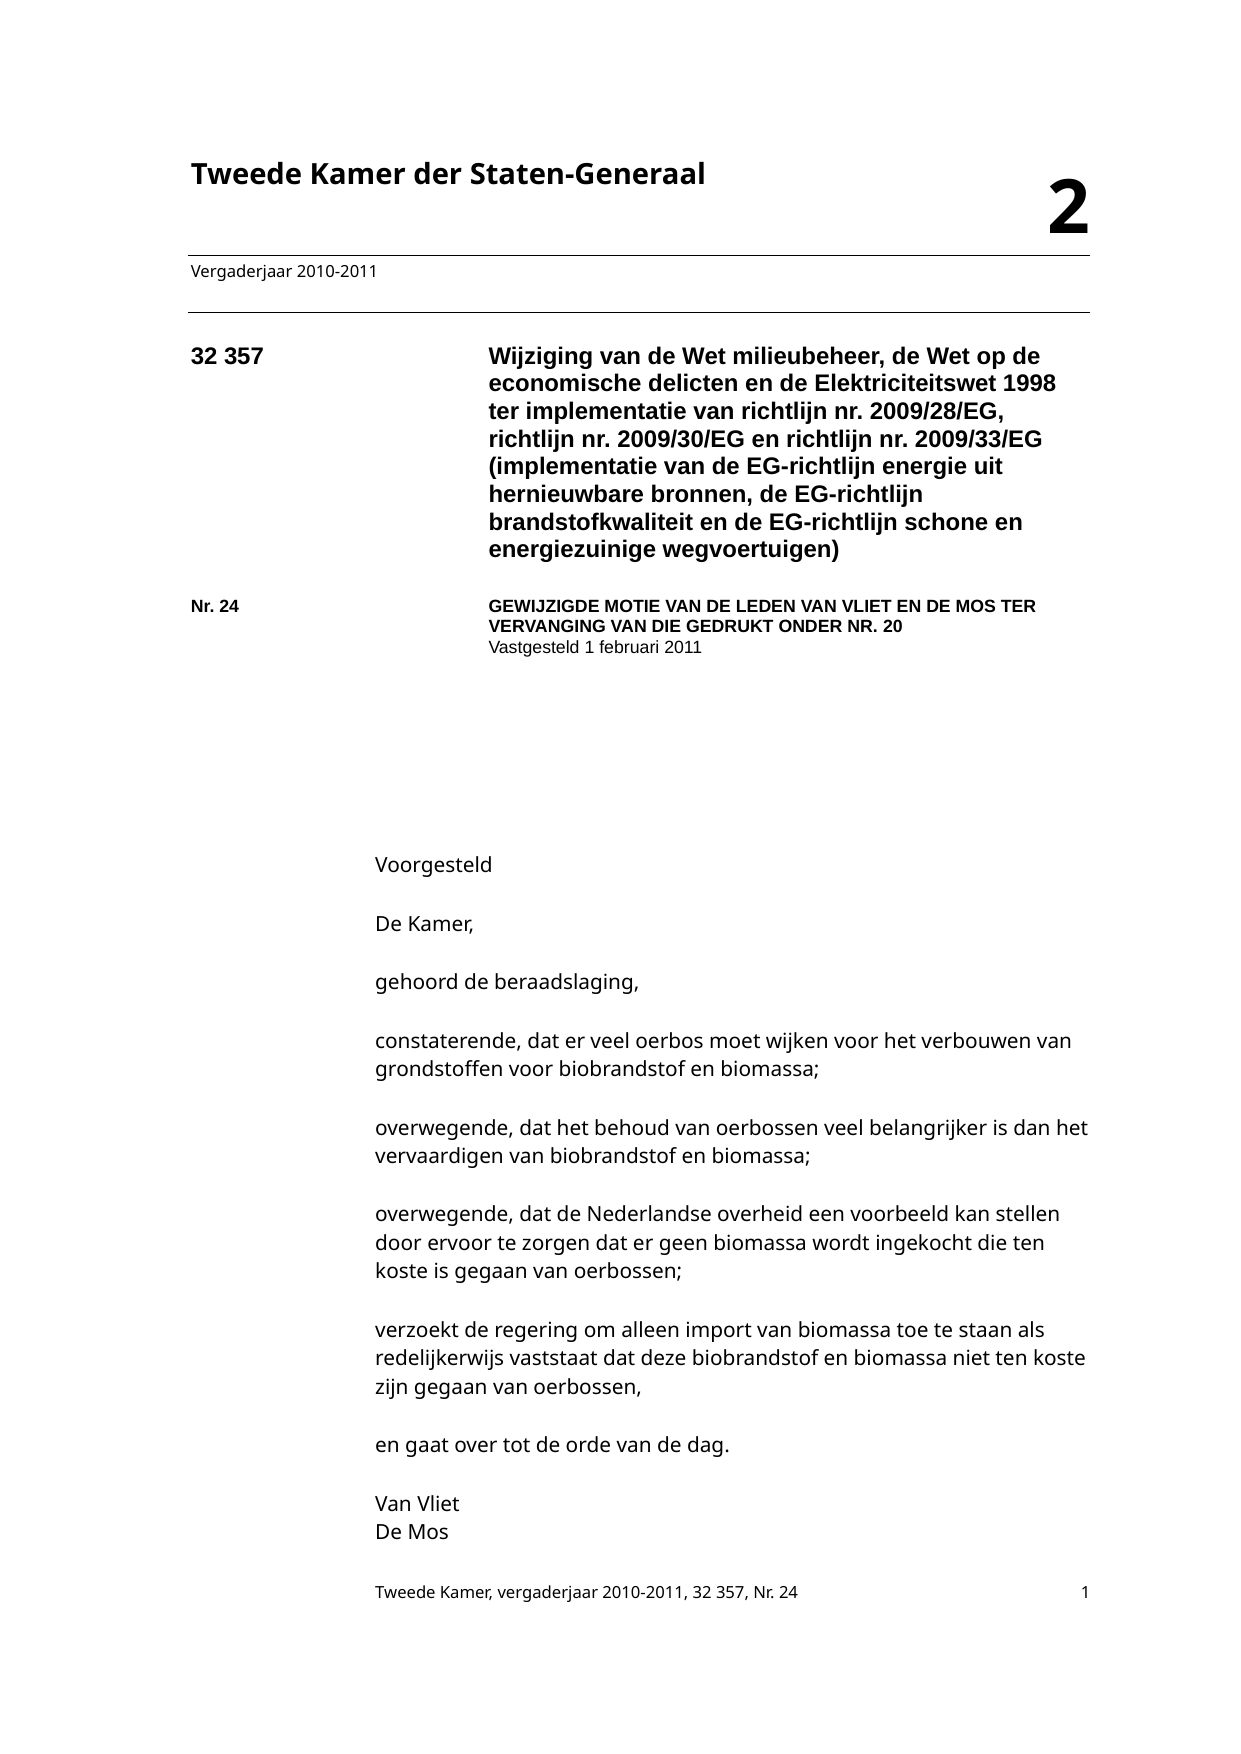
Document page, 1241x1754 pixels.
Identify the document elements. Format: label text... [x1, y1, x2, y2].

text De Mos [375, 1517, 1090, 1546]
table_cell [485, 313, 1090, 339]
table_cell 32 357 [188, 339, 485, 593]
table_cell Nr. 24 [188, 593, 485, 732]
text overwegende, dat het behoud van oerbossen veel belangrijker is dan het vervaardigen van biobrandstof en biomassa; [375, 1113, 1090, 1169]
table_cell [188, 313, 485, 339]
text en gaat over tot de orde van de dag. [375, 1430, 1090, 1459]
text Voorgesteld [375, 851, 1090, 879]
text overwegende, dat de Nederlandse overheid een voorbeeld kan stellen door ervoor te zorgen dat er geen biomassa wordt ingekocht die ten koste is gegaan van oerbossen; [375, 1199, 1090, 1285]
table_header Tweede Kamer der Staten-Generaal [188, 150, 909, 255]
table_cell Vergaderjaar 2010-2011 [188, 256, 485, 312]
text verzoekt de regering om alleen import van biomassa toe te staan als redelijkerwijs vaststaat dat deze biobrandstof en biomassa niet ten koste zijn gegaan van oerbossen, [375, 1315, 1090, 1400]
table_cell GEWIJZIGDE MOTIE VAN DE LEDEN VAN VLIET EN DE MOS TER VERVANGING VAN DIE GEDRUKT ONDER NR. 20 Vastgesteld 1 februari 2011 [485, 593, 1090, 732]
table_header 2 [910, 150, 1090, 255]
text Van Vliet [375, 1489, 1090, 1517]
text constaterende, dat er veel oerbos moet wijken voor het verbouwen van grondstoffen voor biobrandstof en biomassa; [375, 1026, 1090, 1083]
text De Kamer, [375, 909, 1090, 937]
text gehoord de beraadslaging, [375, 967, 1090, 996]
table_cell [485, 256, 1090, 312]
table_cell Wijziging van de Wet milieubeheer, de Wet op de economische delicten en de Elektriciteitswet 1998 ter implementatie van richtlijn nr. 2009/28/EG, richtlijn nr. 2009/30/EG en richtlijn nr. 2009/33/EG (implementatie van de EG-richtlijn energie uit hernieuwbare bronnen, de EG-richtlijn brandstofkwaliteit en de EG-richtlijn schone en energiezuinige wegvoertuigen) [485, 339, 1090, 593]
